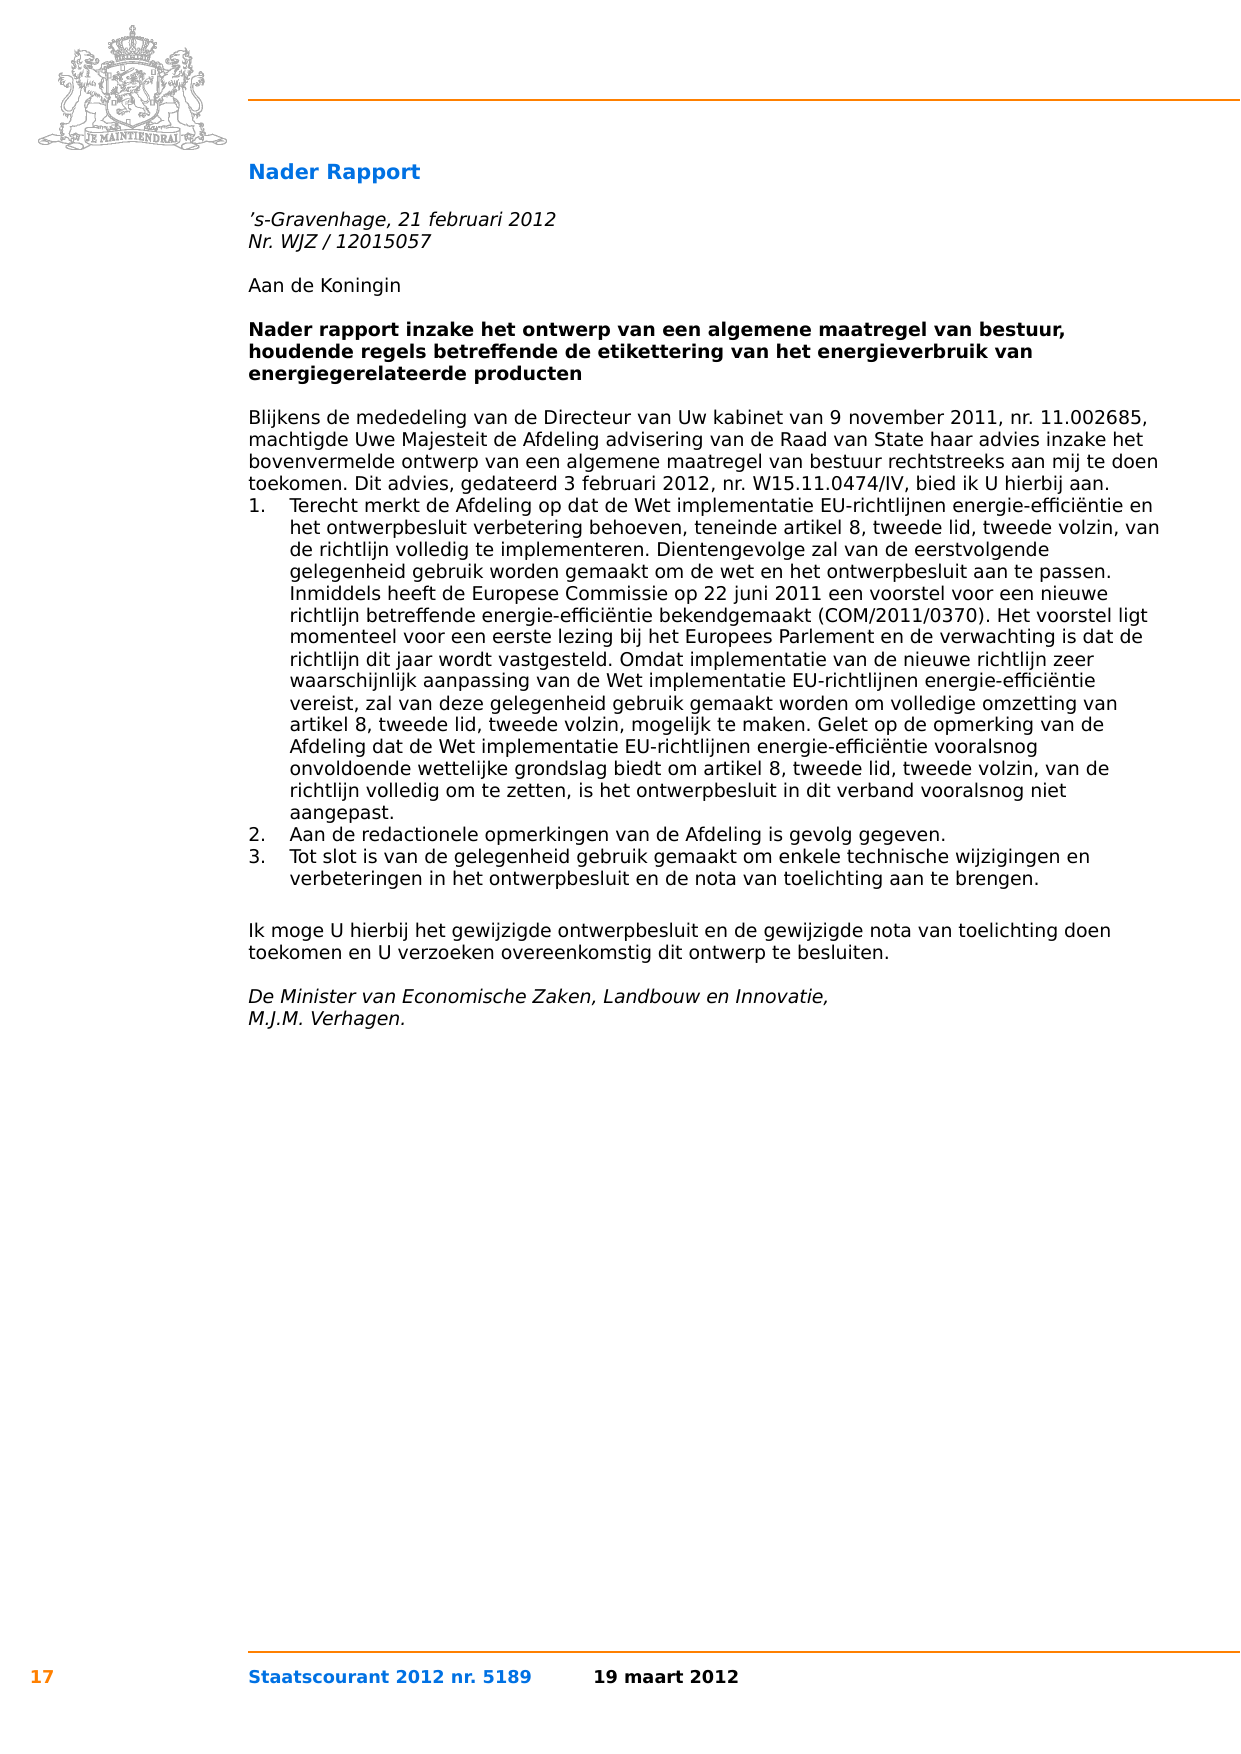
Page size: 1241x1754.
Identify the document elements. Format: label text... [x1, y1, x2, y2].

picture [38, 25, 227, 150]
text 3. Tot slot is van de gelegenheid gebruik gemaakt om enkele technische wijzigingen en verbeteringen in het ontwerpbesluit en de nota van toelichting aan te brengen. [248, 846, 1163, 890]
text 1. Terecht merkt de Afdeling op dat de Wet implementatie EU-richtlijnen energie-efficiëntie en het ontwerpbesluit verbetering behoeven, teneinde artikel 8, tweede lid, tweede volzin, van de richtlijn volledig te implementeren. Dientengevolge zal van de eerstvolgende gelegenheid gebruik worden gemaakt om de wet en het ontwerpbesluit aan te passen. Inmiddels heeft de Europese Commissie op 22 juni 2011 een voorstel voor een nieuwe richtlijn betreffende energie-efficiëntie bekendgemaakt (COM/2011/0370). Het voorstel ligt momenteel voor een eerste lezing bij het Europees Parlement en de verwachting is dat de richtlijn dit jaar wordt vastgesteld. Omdat implementatie van de nieuwe richtlijn zeer waarschijnlijk aanpassing van de Wet implementatie EU-richtlijnen energie-efficiëntie vereist, zal van deze gelegenheid gebruik gemaakt worden om volledige omzetting van artikel 8, tweede lid, tweede volzin, mogelijk te maken. Gelet op de opmerking van de Afdeling dat de Wet implementatie EU-richtlijnen energie-efficiëntie vooralsnog onvoldoende wettelijke grondslag biedt om artikel 8, tweede lid, tweede volzin, van de richtlijn volledig om te zetten, is het ontwerpbesluit in dit verband vooralsnog niet aangepast. [248, 494, 1163, 824]
text Blijkens de mededeling van de Directeur van Uw kabinet van 9 november 2011, nr. 11.002685, machtigde Uwe Majesteit de Afdeling advisering van de Raad van State haar advies inzake het bovenvermelde ontwerp van een algemene maatregel van bestuur rechtstreeks aan mij te doen toekomen. Dit advies, gedateerd 3 februari 2012, nr. W15.11.0474/IV, bied ik U hierbij aan. [248, 407, 1163, 494]
text 2. Aan de redactionele opmerkingen van de Afdeling is gevolg gegeven. [248, 824, 1163, 846]
text Nr. WJZ / 12015057 [248, 231, 1163, 253]
text Ik moge U hierbij het gewijzigde ontwerpbesluit en de gewijzigde nota van toelichting doen toekomen en U verzoeken overeenkomstig dit ontwerp te besluiten. [248, 920, 1163, 964]
text De Minister van Economische Zaken, Landbouw en Innovatie, M.J.M. Verhagen. [248, 986, 1163, 1030]
subtitle Nader Rapport [248, 160, 1163, 184]
text Nader rapport inzake het ontwerp van een algemene maatregel van bestuur, houdende regels betreffende de etikettering van het energieverbruik van energiegerelateerde producten [248, 319, 1163, 385]
text Aan de Koningin [248, 275, 1163, 297]
text ’s-Gravenhage, 21 februari 2012 [248, 209, 1163, 231]
